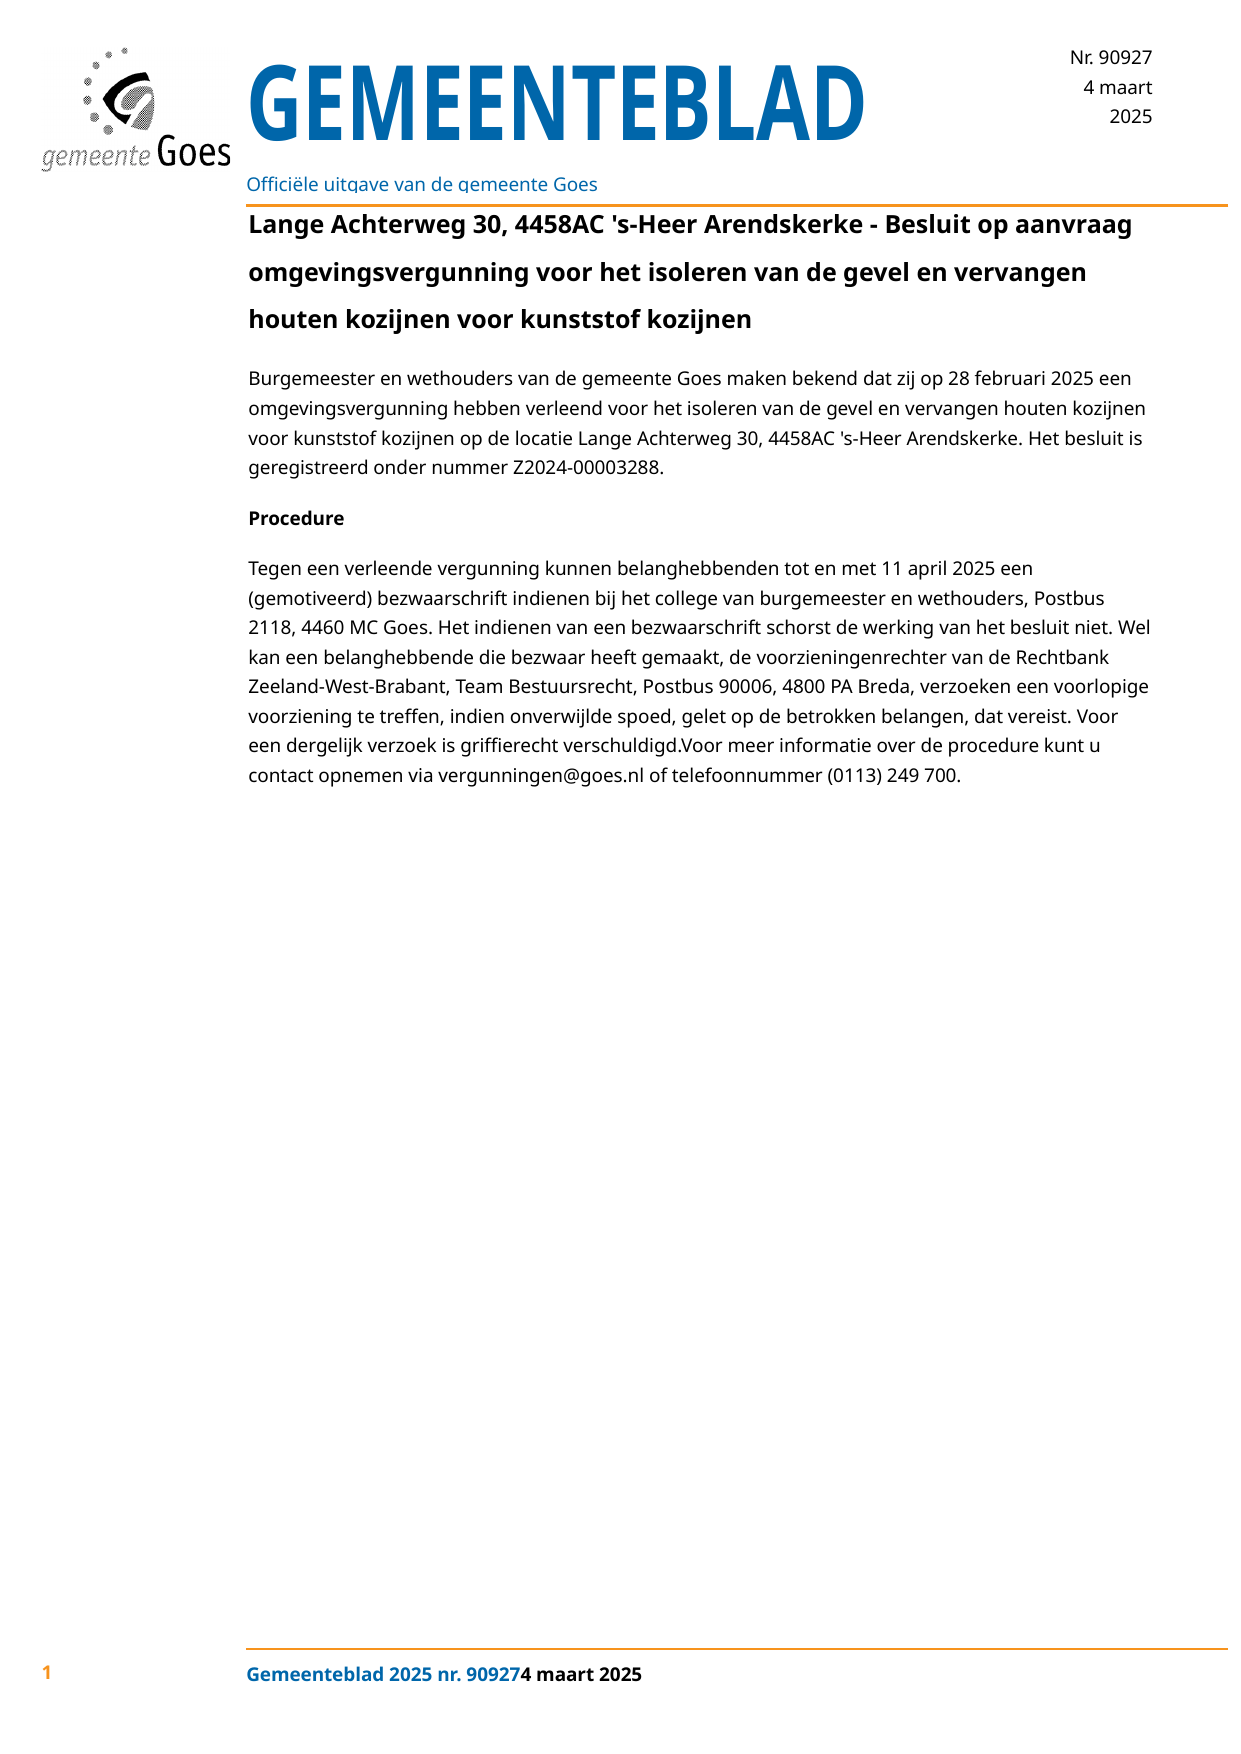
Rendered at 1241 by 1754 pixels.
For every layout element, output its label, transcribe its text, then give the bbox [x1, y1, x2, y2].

text Lange Achterweg 30, 4458AC 's-Heer Arendskerke - Besluit op aanvraag omgevingsvergunning voor het isoleren van de gevel en vervangen houten kozijnen voor kunststof kozijnen [248, 207, 1152, 336]
text Procedure [248, 505, 1152, 530]
picture [41, 47, 231, 172]
text Burgemeester en wethouders van de gemeente Goes maken bekend dat zij op 28 februari 2025 een omgevingsvergunning hebben verleend voor het isoleren van de gevel en vervangen houten kozijnen voor kunststof kozijnen op de locatie Lange Achterweg 30, 4458AC 's-Heer Arendskerke. Het besluit is geregistreerd onder nummer Z2024-00003288. [248, 366, 1152, 480]
text Tegen een verleende vergunning kunnen belanghebbenden tot en met 11 april 2025 een (gemotiveerd) bezwaarschrift indienen bij het college van burgemeester en wethouders, Postbus 2118, 4460 MC Goes. Het indienen van een bezwaarschrift schorst de werking van het besluit niet. Wel kan een belanghebbende die bezwaar heeft gemaakt, de voorzieningenrechter van de Rechtbank Zeeland-West-Brabant, Team Bestuursrecht, Postbus 90006, 4800 PA Breda, verzoeken een voorlopige voorziening te treffen, indien onverwijlde spoed, gelet op de betrokken belangen, dat vereist. Voor een dergelijk verzoek is griffierecht verschuldigd.Voor meer informatie over de procedure kunt u contact opnemen via vergunningen@goes.nl of telefoonnummer (0113) 249 700. [248, 555, 1152, 788]
